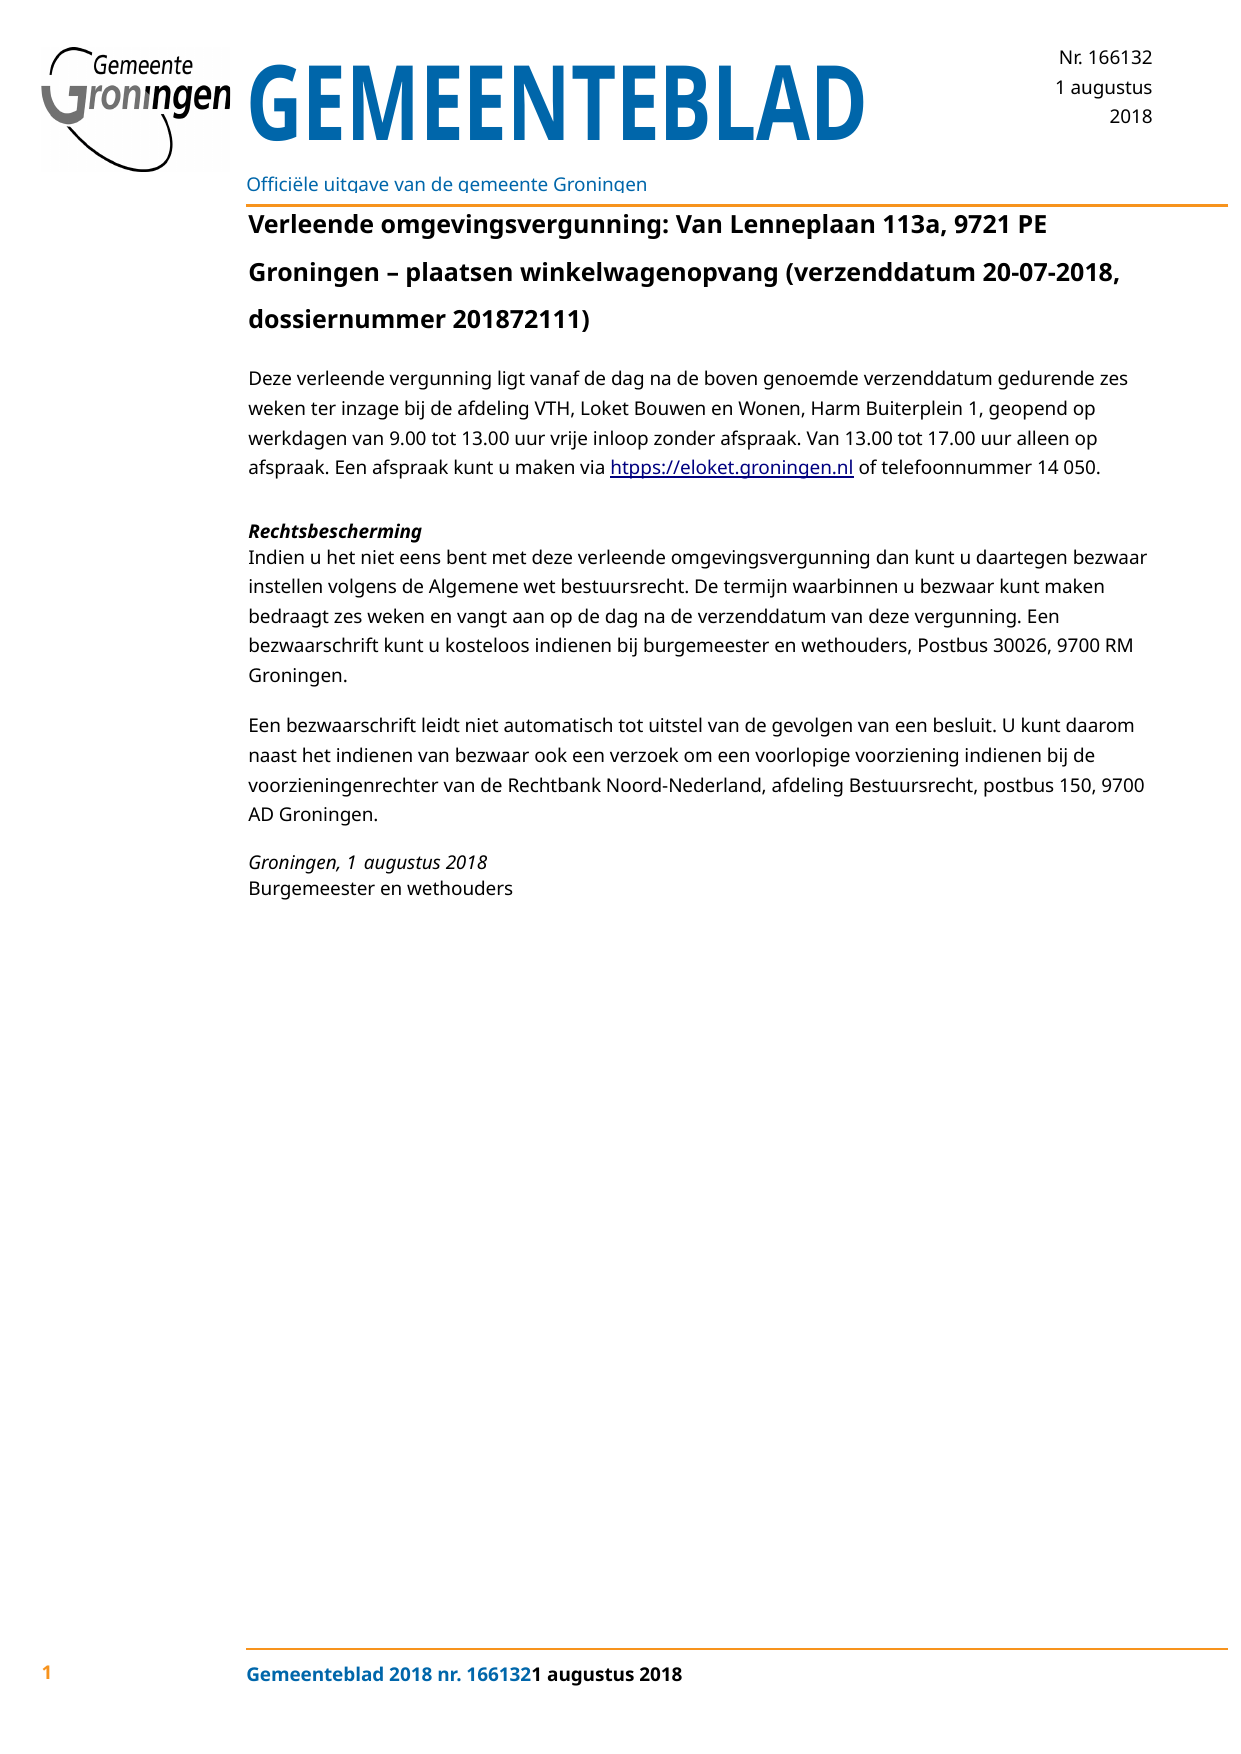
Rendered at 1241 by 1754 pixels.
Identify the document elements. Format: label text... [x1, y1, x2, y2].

text Burgemeester en wethouders [248, 875, 1152, 901]
text Deze verleende vergunning ligt vanaf de dag na de boven genoemde verzenddatum gedurende zes weken ter inzage bij de afdeling VTH, Loket Bouwen en Wonen, Harm Buiterplein 1, geopend op werkdagen van 9.00 tot 13.00 uur vrije inloop zonder afspraak. Van 13.00 tot 17.00 uur alleen op afspraak. Een afspraak kunt u maken via htpps://eloket.groningen.nl of telefoonnummer 14 050. [248, 366, 1152, 480]
picture [41, 47, 231, 172]
text Indien u het niet eens bent met deze verleende omgevingsvergunning dan kunt u daartegen bezwaar instellen volgens de Algemene wet bestuursrecht. De termijn waarbinnen u bezwaar kunt maken bedraagt zes weken en vangt aan op de dag na de verzenddatum van deze vergunning. Een bezwaarschrift kunt u kosteloos indienen bij burgemeester en wethouders, Postbus 30026, 9700 RM Groningen. [248, 544, 1152, 688]
text Verleende omgevingsvergunning: Van Lenneplaan 113a, 9721 PE Groningen – plaatsen winkelwagenopvang (verzenddatum 20-07-2018, dossiernummer 201872111) [248, 207, 1152, 336]
text Een bezwaarschrift leidt niet automatisch tot uitstel van de gevolgen van een besluit. U kunt daarom naast het indienen van bezwaar ook een verzoek om een voorlopige voorziening indienen bij de voorzieningenrechter van de Rechtbank Noord-Nederland, afdeling Bestuursrecht, postbus 150, 9700 AD Groningen. [248, 713, 1152, 827]
text Rechtsbescherming [248, 518, 1152, 544]
text Groningen, 1 augustus 2018 [248, 849, 1152, 875]
